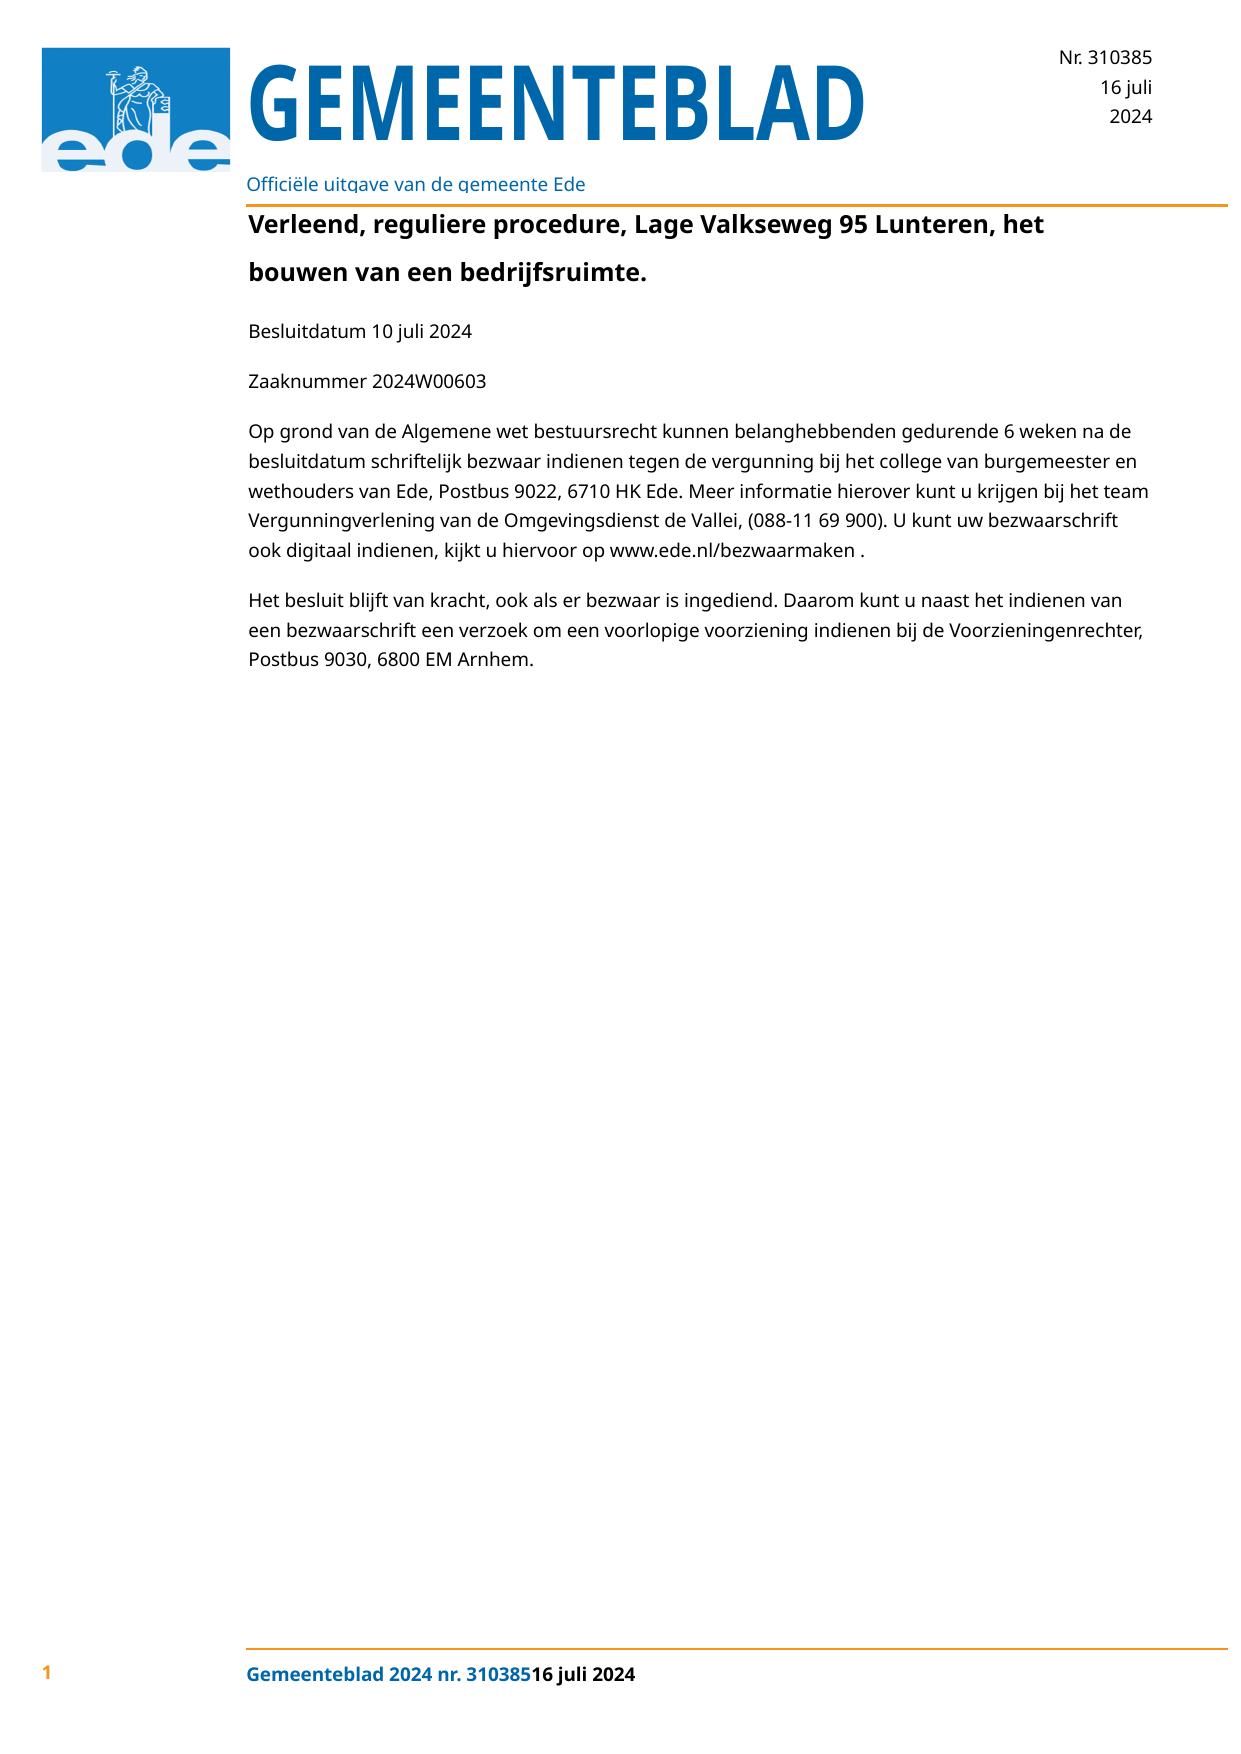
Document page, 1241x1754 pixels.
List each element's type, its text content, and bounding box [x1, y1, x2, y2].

picture [41, 47, 231, 172]
text Besluitdatum 10 juli 2024 [248, 318, 1152, 344]
text Het besluit blijft van kracht, ook als er bezwaar is ingediend. Daarom kunt u naast het indienen van een bezwaarschrift een verzoek om een voorlopige voorziening indienen bij de Voorzieningenrechter, Postbus 9030, 6800 EM Arnhem. [248, 587, 1152, 672]
text Verleend, reguliere procedure, Lage Valkseweg 95 Lunteren, het bouwen van een bedrijfsruimte. [248, 207, 1152, 288]
text Zaaknummer 2024W00603 [248, 368, 1152, 394]
text Op grond van de Algemene wet bestuursrecht kunnen belanghebbenden gedurende 6 weken na de besluitdatum schriftelijk bezwaar indienen tegen de vergunning bij het college van burgemeester en wethouders van Ede, Postbus 9022, 6710 HK Ede. Meer informatie hierover kunt u krijgen bij het team Vergunningverlening van de Omgevingsdienst de Vallei, (088-11 69 900). U kunt uw bezwaarschrift ook digitaal indienen, kijkt u hiervoor op www.ede.nl/bezwaarmaken . [248, 419, 1152, 563]
